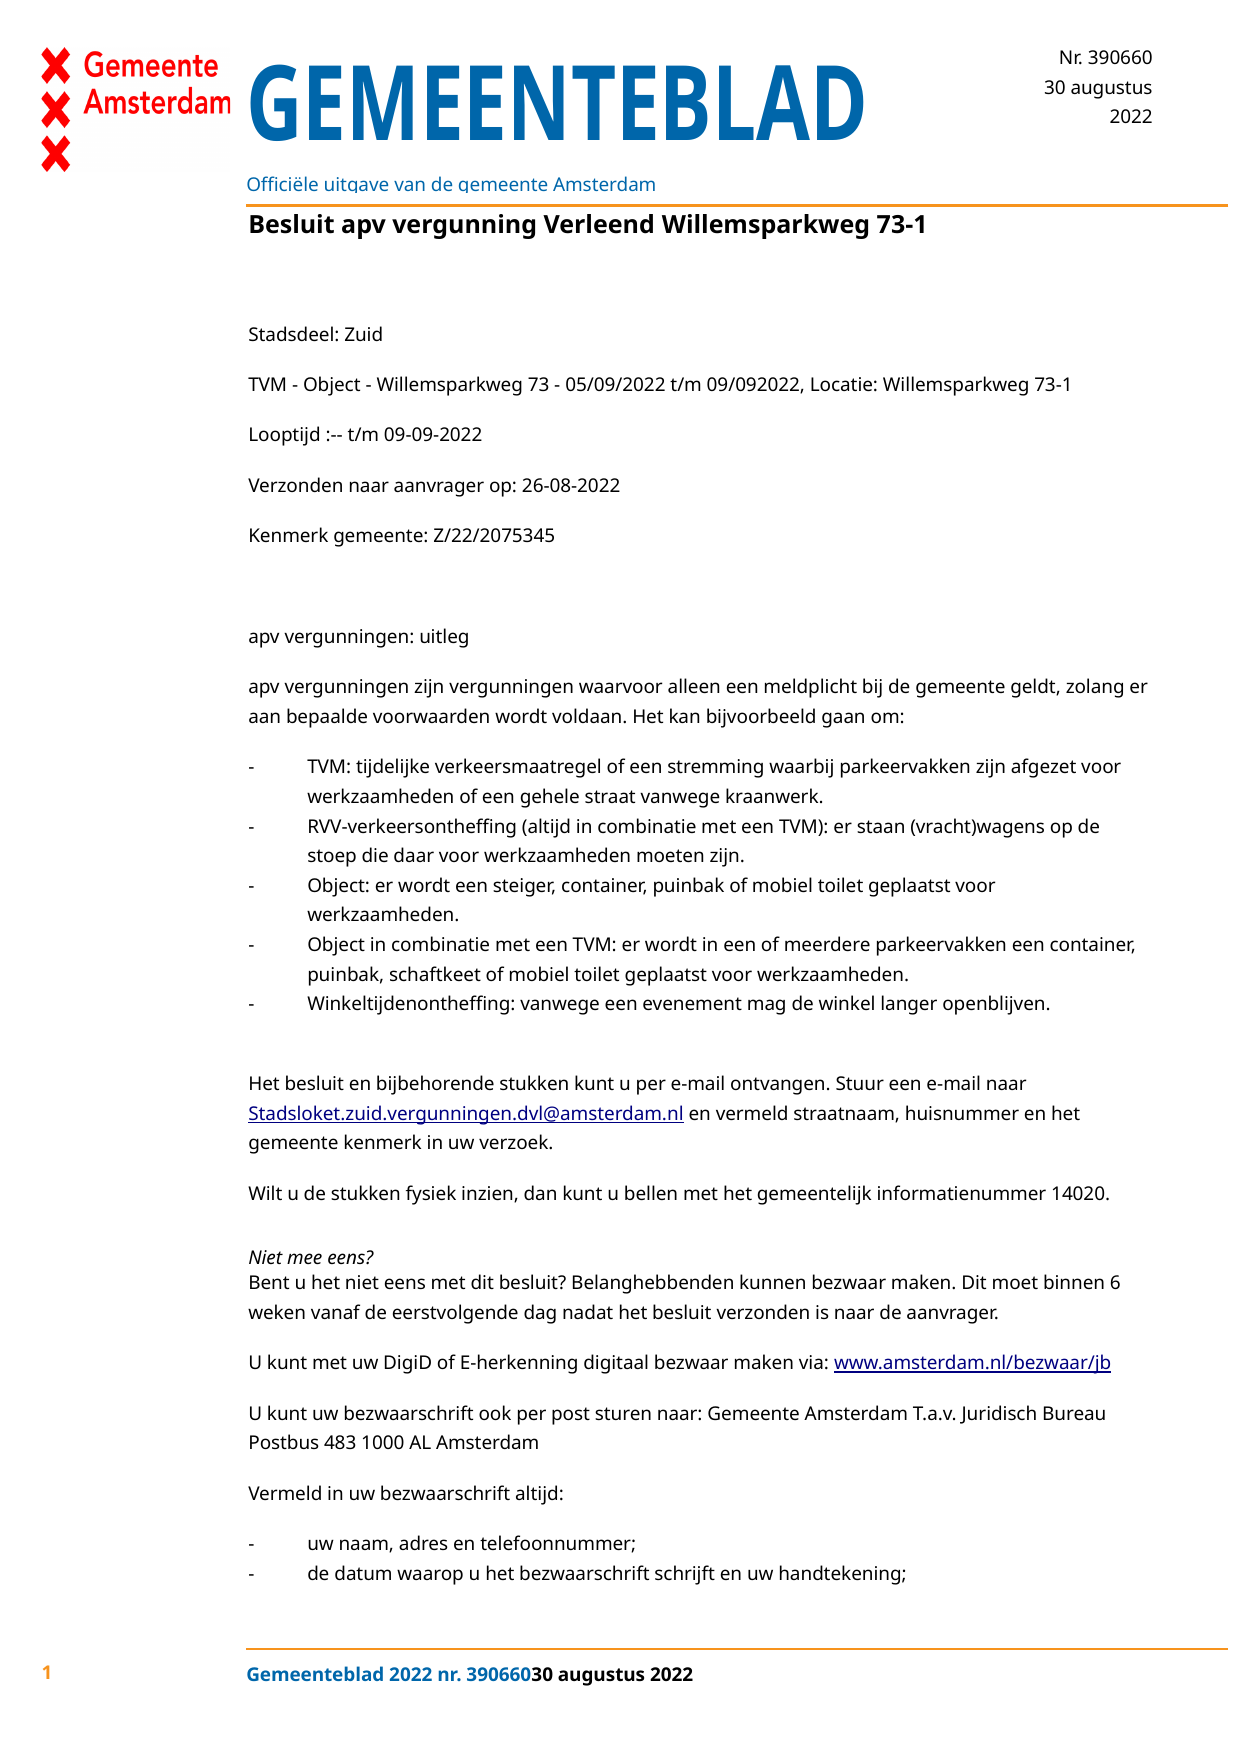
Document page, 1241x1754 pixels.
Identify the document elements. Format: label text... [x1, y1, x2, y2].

text TVM - Object - Willemsparkweg 73 - 05/09/2022 t/m 09/092022, Locatie: Willemsparkweg 73-1 [248, 371, 1152, 397]
list Object: er wordt een steiger, container, puinbak of mobiel toilet geplaatst voor werkzaamheden. [248, 872, 1152, 927]
text apv vergunningen: uitleg [248, 623, 1152, 649]
list uw naam, adres en telefoonnummer; [248, 1530, 1152, 1556]
list RVV-verkeersontheffing (altijd in combinatie met een TVM): er staan (vracht)wagens op de stoep die daar voor werkzaamheden moeten zijn. [248, 813, 1152, 868]
list Winkeltijdenontheffing: vanwege een evenement mag de winkel langer openblijven. [248, 990, 1152, 1016]
text Vermeld in uw bezwaarschrift altijd: [248, 1480, 1152, 1506]
list de datum waarop u het bezwaarschrift schrijft en uw handtekening; [248, 1560, 1152, 1586]
text Besluit apv vergunning Verleend Willemsparkweg 73-1 [248, 207, 1152, 241]
text Looptijd :-- t/m 09-09-2022 [248, 422, 1152, 447]
text Kenmerk gemeente: Z/22/2075345 [248, 522, 1152, 548]
picture [41, 47, 231, 172]
text Stadsdeel: Zuid [248, 321, 1152, 346]
text Verzonden naar aanvrager op: 26-08-2022 [248, 472, 1152, 498]
list Object in combinatie met een TVM: er wordt in een of meerdere parkeervakken een container, puinbak, schaftkeet of mobiel toilet geplaatst voor werkzaamheden. [248, 931, 1152, 986]
text Niet mee eens? [248, 1244, 1152, 1269]
text Het besluit en bijbehorende stukken kunt u per e-mail ontvangen. Stuur een e-mail naar Stadsloket.zuid.vergunningen.dvl@amsterdam.nl en vermeld straatnaam, huisnummer en het gemeente kenmerk in uw verzoek. [248, 1070, 1152, 1155]
text U kunt met uw DigiD of E-herkenning digitaal bezwaar maken via: www.amsterdam.nl/bezwaar/jb [248, 1349, 1152, 1375]
text U kunt uw bezwaarschrift ook per post sturen naar: Gemeente Amsterdam T.a.v. Juridisch Bureau Postbus 483 1000 AL Amsterdam [248, 1400, 1152, 1455]
text Wilt u de stukken fysiek inzien, dan kunt u bellen met het gemeentelijk informatienummer 14020. [248, 1180, 1152, 1206]
list TVM: tijdelijke verkeersmaatregel of een stremming waarbij parkeervakken zijn afgezet voor werkzaamheden of een gehele straat vanwege kraanwerk. [248, 754, 1152, 809]
text apv vergunningen zijn vergunningen waarvoor alleen een meldplicht bij de gemeente geldt, zolang er aan bepaalde voorwaarden wordt voldaan. Het kan bijvoorbeeld gaan om: [248, 674, 1152, 729]
text Bent u het niet eens met dit besluit? Belanghebbenden kunnen bezwaar maken. Dit moet binnen 6 weken vanaf de eerstvolgende dag nadat het besluit verzonden is naar de aanvrager. [248, 1269, 1152, 1325]
